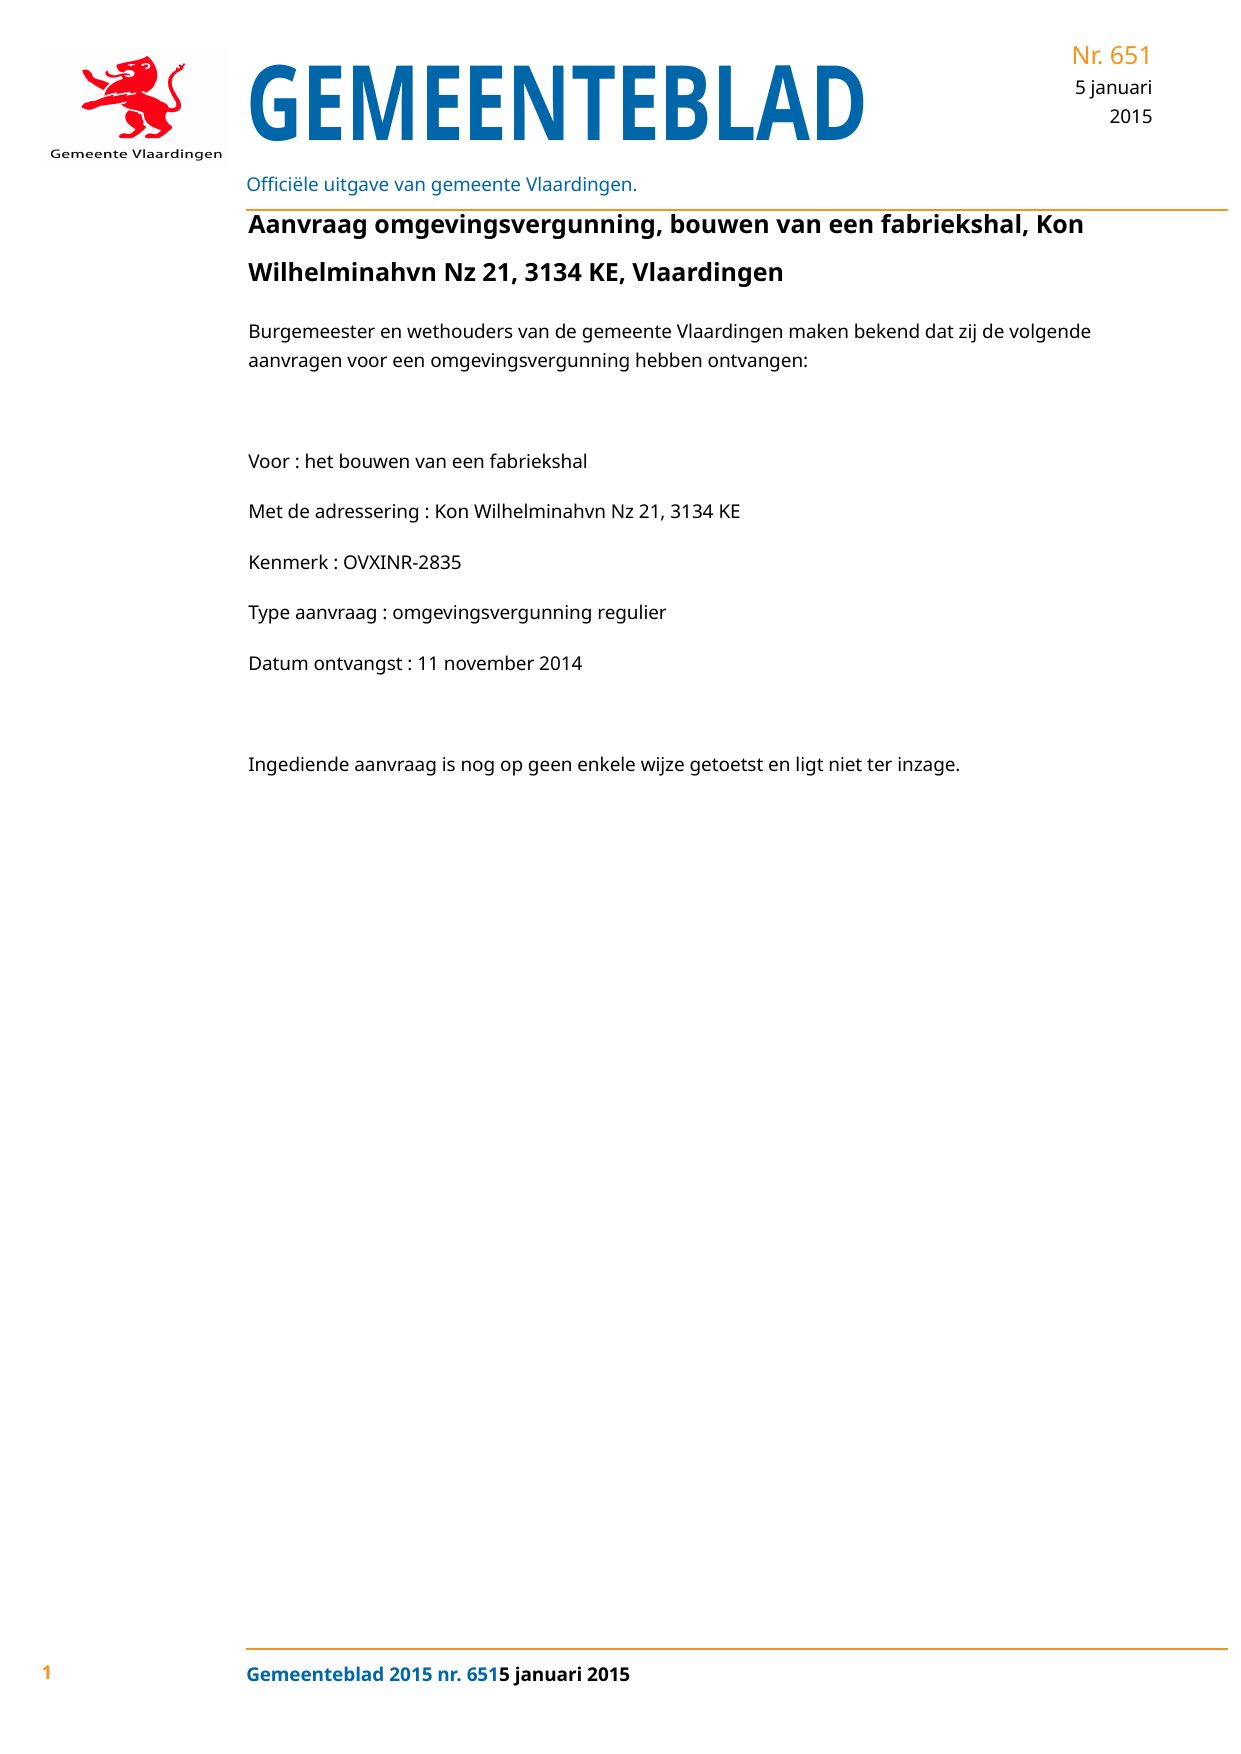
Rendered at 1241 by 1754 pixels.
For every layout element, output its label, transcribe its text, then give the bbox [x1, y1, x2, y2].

text Aanvraag omgevingsvergunning, bouwen van een fabriekshal, Kon Wilhelminahvn Nz 21, 3134 KE, Vlaardingen [248, 211, 1152, 288]
text Met de adressering : Kon Wilhelminahvn Nz 21, 3134 KE [248, 499, 1152, 524]
text Burgemeester en wethouders van de gemeente Vlaardingen maken bekend dat zij de volgende aanvragen voor een omgevingsvergunning hebben ontvangen: [248, 318, 1152, 373]
text Ingediende aanvraag is nog op geen enkele wijze getoetst en ligt niet ter inzage. [248, 751, 1152, 777]
text Voor : het bouwen van een fabriekshal [248, 448, 1152, 474]
text Datum ontvangst : 11 november 2014 [248, 650, 1152, 676]
picture [41, 47, 231, 172]
text Type aanvraag : omgevingsvergunning regulier [248, 599, 1152, 625]
text Kenmerk : OVXINR-2835 [248, 549, 1152, 575]
